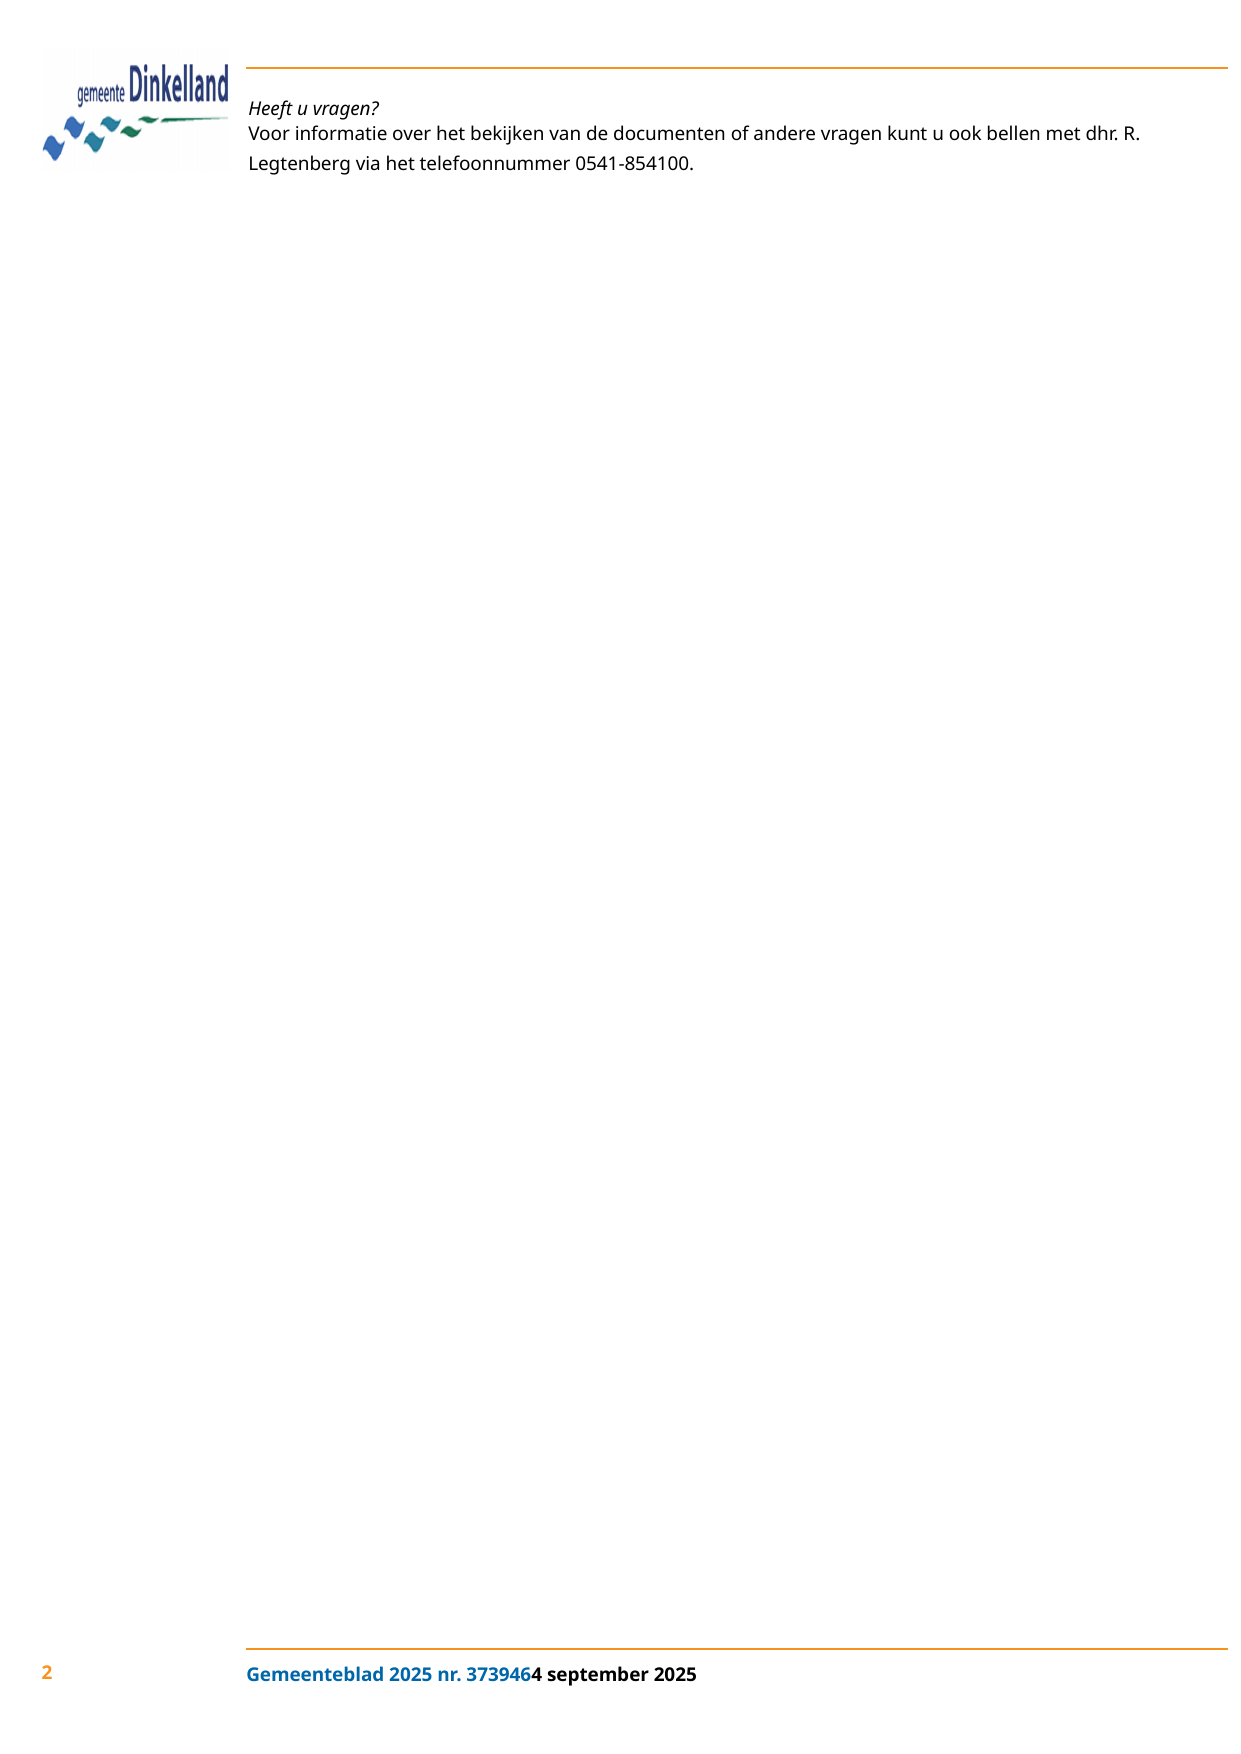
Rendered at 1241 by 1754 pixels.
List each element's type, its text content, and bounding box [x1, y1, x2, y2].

text Heeft u vragen? [248, 95, 1152, 121]
text Voor informatie over het bekijken van de documenten of andere vragen kunt u ook bellen met dhr. R. Legtenberg via het telefoonnummer 0541-854100. [248, 121, 1152, 176]
picture [41, 47, 231, 172]
